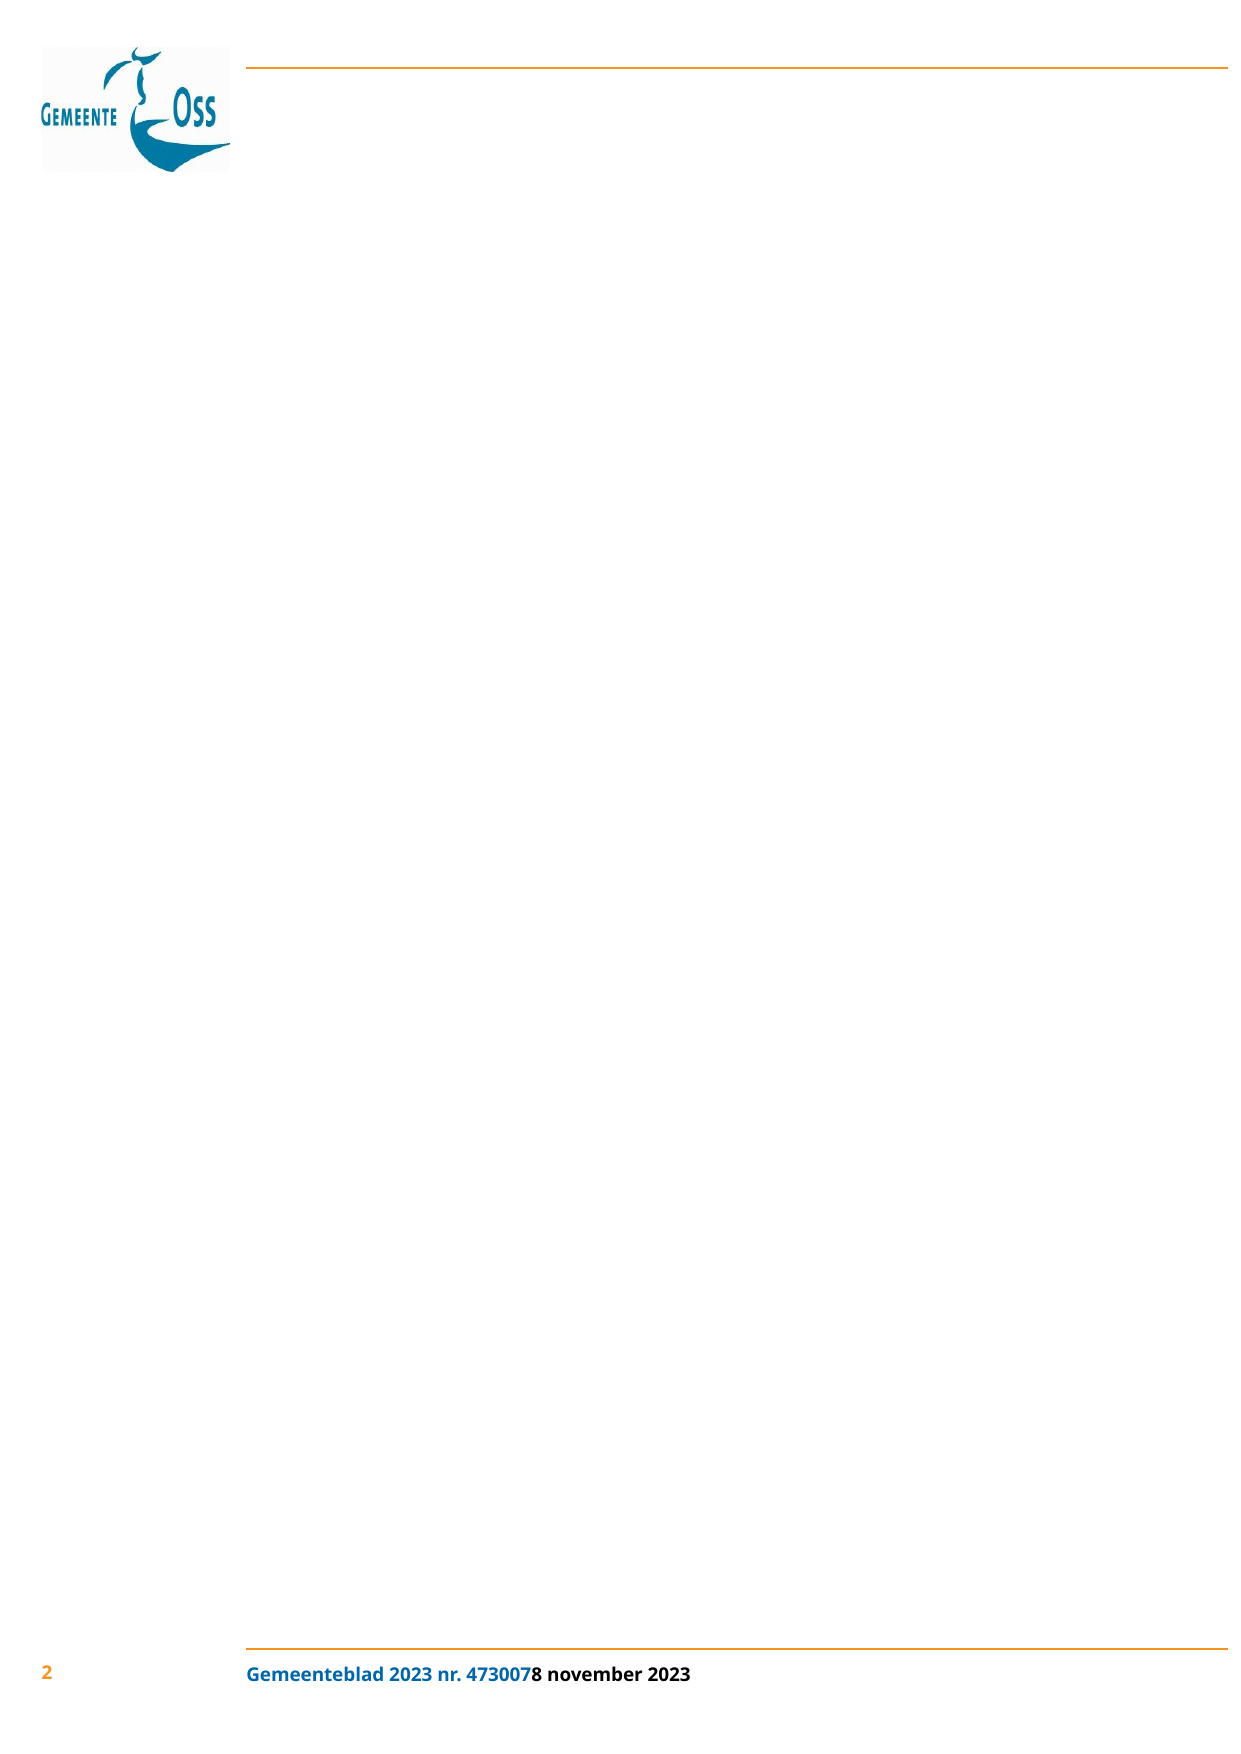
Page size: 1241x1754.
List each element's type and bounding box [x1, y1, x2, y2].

picture [41, 47, 231, 172]
